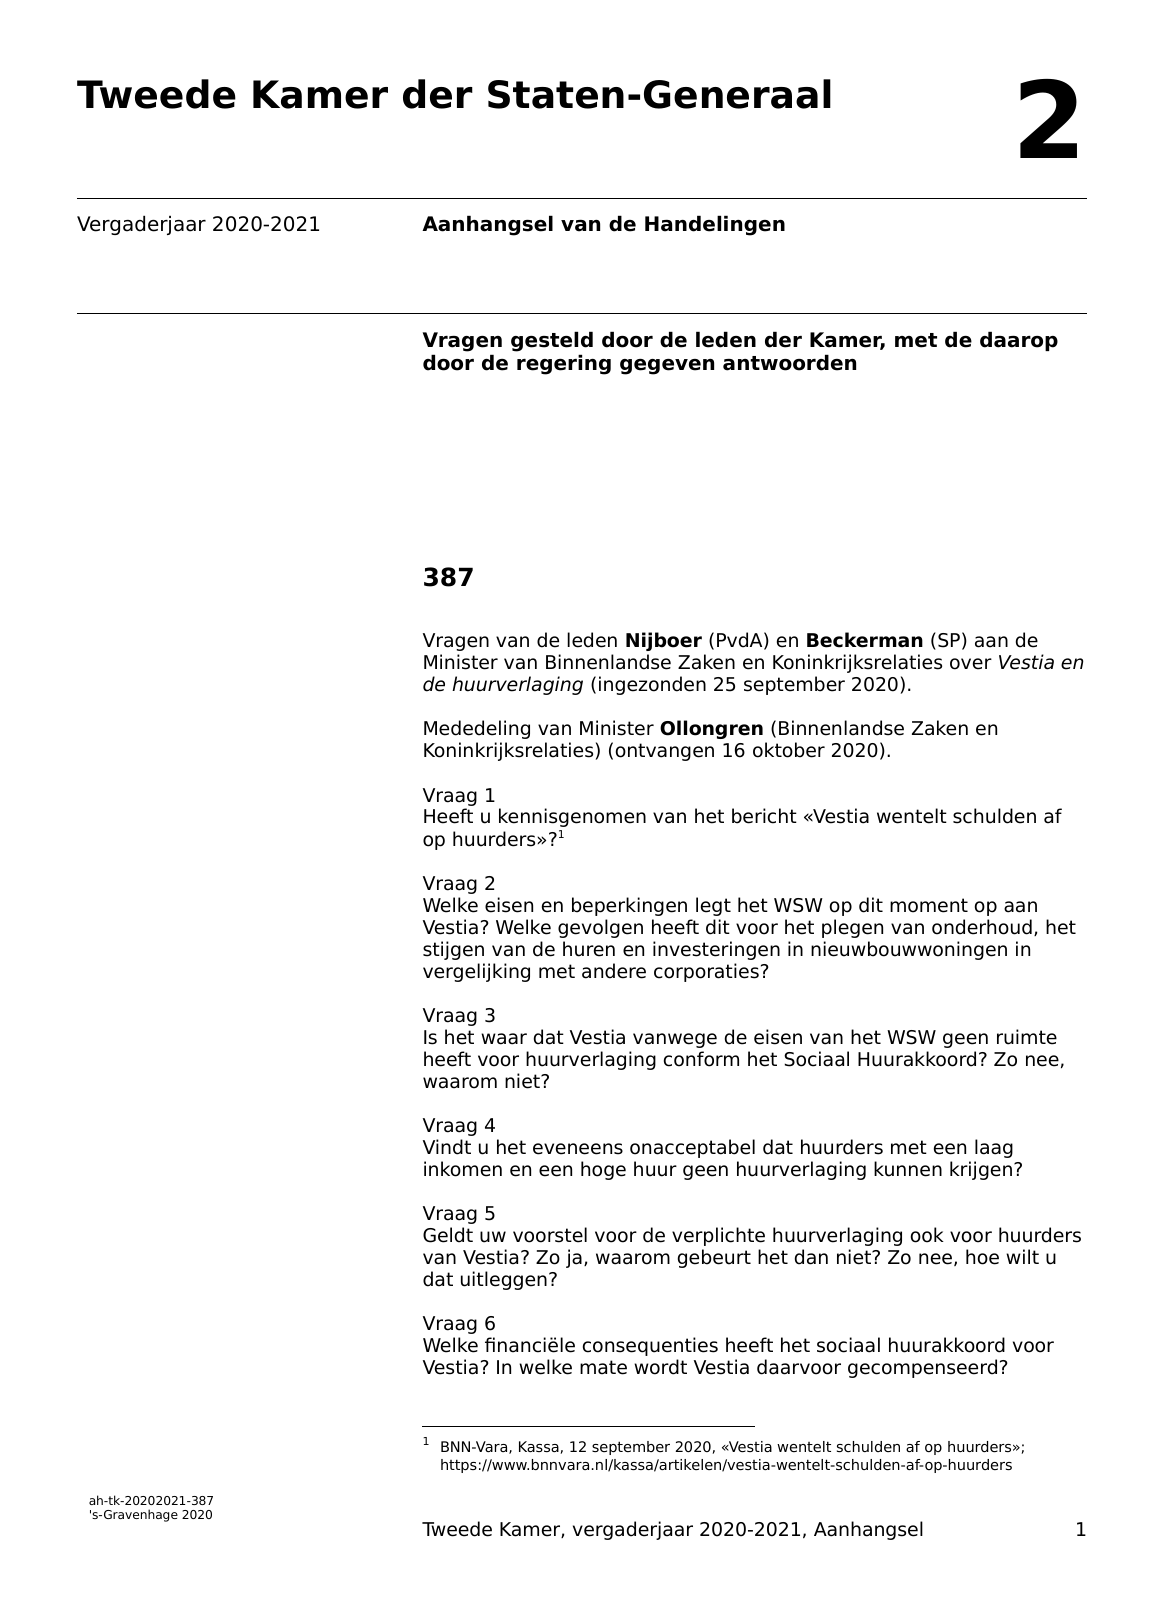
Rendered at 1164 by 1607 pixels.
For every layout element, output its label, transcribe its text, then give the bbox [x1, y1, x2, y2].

table_cell Vergaderjaar 2020-2021 [77, 199, 422, 313]
table_cell Vragen gesteld door de leden der Kamer, met de daarop door de regering gegeven antwoorden [422, 314, 1087, 375]
text Geldt uw voorstel voor de verplichte huurverlaging ook voor huurders van Vestia? Zo ja, waarom gebeurt het dan niet? Zo nee, hoe wilt u dat uitleggen? [422, 1225, 1087, 1291]
text Mededeling van Minister Ollongren (Binnenlandse Zaken en Koninkrijksrelaties) (ontvangen 16 oktober 2020). [422, 718, 1087, 762]
table_cell Aanhangsel van de Handelingen [422, 199, 1087, 313]
text Vraag 5 [422, 1203, 1087, 1225]
text 387 [422, 563, 1087, 592]
text 's-Gravenhage 2020 [88, 1508, 323, 1522]
text Welke eisen en beperkingen legt het WSW op dit moment op aan Vestia? Welke gevolgen heeft dit voor het plegen van onderhoud, het stijgen van de huren en investeringen in nieuwbouwwoningen in vergelijking met andere corporaties? [422, 894, 1087, 982]
text Vraag 2 [422, 873, 1087, 894]
table_header Tweede Kamer der Staten-Generaal [77, 59, 886, 198]
text Vraag 1 [422, 784, 1087, 806]
text Vindt u het eveneens onacceptabel dat huurders met een laag inkomen en een hoge huur geen huurverlaging kunnen krijgen? [422, 1137, 1087, 1181]
text Vraag 3 [422, 1005, 1087, 1027]
text Vraag 6 [422, 1313, 1087, 1335]
text Vraag 4 [422, 1115, 1087, 1137]
text ah-tk-20202021-387 [88, 1494, 323, 1508]
text Welke financiële consequenties heeft het sociaal huurakkoord voor Vestia? In welke mate wordt Vestia daarvoor gecompenseerd? [422, 1335, 1087, 1379]
text Heeft u kennisgenomen van het bericht «Vestia wentelt schulden af op huurders»? [422, 806, 1087, 850]
table_cell [77, 314, 422, 375]
table_header 2 [886, 59, 1087, 198]
text Is het waar dat Vestia vanwege de eisen van het WSW geen ruimte heeft voor huurverlaging conform het Sociaal Huurakkoord? Zo nee, waarom niet? [422, 1027, 1087, 1093]
text BNN-Vara, Kassa, 12 september 2020, «Vestia wentelt schulden af op huurders»; https://www.bnnvara.nl/kassa/artikelen/vestia-wentelt-schulden-af-op-huurders [422, 1435, 1087, 1474]
text Vragen van de leden Nijboer (PvdA) en Beckerman (SP) aan de Minister van Binnenlandse Zaken en Koninkrijksrelaties over Vestia en de huurverlaging (ingezonden 25 september 2020). [422, 630, 1087, 696]
